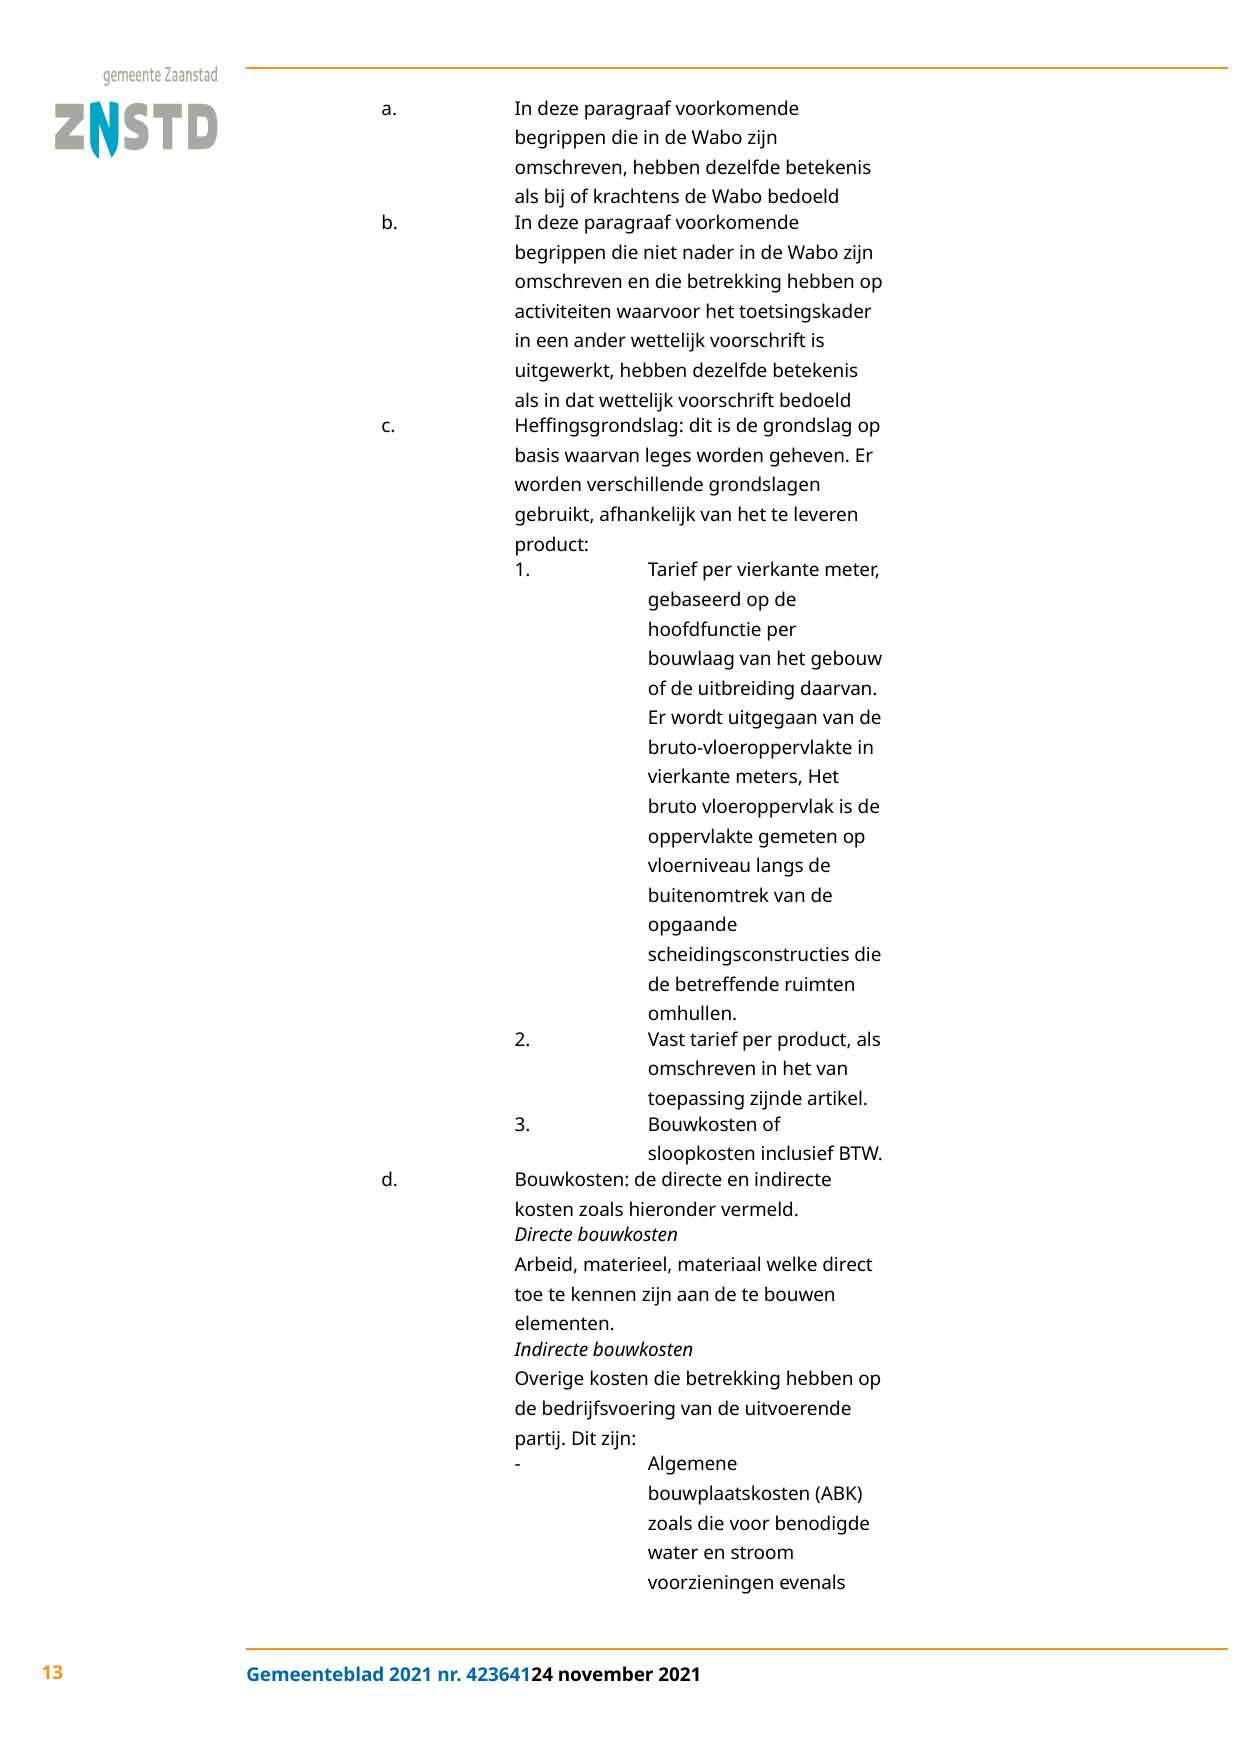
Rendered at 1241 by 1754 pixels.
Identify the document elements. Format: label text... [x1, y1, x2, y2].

table_cell [885, 1026, 1018, 1111]
table_cell Heffingsgrondslag: dit is de grondslag op basis waarvan leges worden geheven. Er worden verschillende grondslagen gebruikt, afhankelijk van het te leveren product: [514, 413, 885, 557]
picture [41, 47, 231, 172]
table_cell [381, 557, 514, 1026]
table_cell In deze paragraaf voorkomende begrippen die niet nader in de Wabo zijn omschreven en die betrekking hebben op activiteiten waarvoor het toetsingskader in een ander wettelijk voorschrift is uitgewerkt, hebben dezelfde betekenis als in dat wettelijk voorschrift bedoeld [514, 209, 885, 412]
table_cell Directe bouwkosten Arbeid, materieel, materiaal welke direct toe te kennen zijn aan de te bouwen elementen. [514, 1222, 885, 1336]
table_cell Indirecte bouwkosten Overige kosten die betrekking hebben op de bedrijfsvoering van de uitvoerende partij. Dit zijn: [514, 1336, 885, 1451]
table_cell [1018, 413, 1152, 557]
table_cell b. [381, 209, 514, 412]
table_cell [1018, 1026, 1152, 1111]
table_cell 3. [514, 1111, 648, 1166]
table_cell [248, 413, 381, 557]
table_cell [1018, 1111, 1152, 1166]
table_cell [248, 209, 381, 412]
table_cell 1. [514, 557, 648, 1026]
table_cell Vast tarief per product, als omschreven in het van toepassing zijnde artikel. [648, 1026, 885, 1111]
table_cell 2. [514, 1026, 648, 1111]
table_cell [885, 1222, 1018, 1336]
table_cell Bouwkosten of sloopkosten inclusief BTW. [648, 1111, 885, 1166]
table_cell - [514, 1451, 648, 1594]
table_cell a. [381, 95, 514, 209]
table_cell d. [381, 1166, 514, 1222]
table_cell [1018, 1451, 1152, 1594]
table_cell [248, 1026, 381, 1111]
table_cell [885, 1336, 1018, 1451]
table_cell Bouwkosten: de directe en indirecte kosten zoals hieronder vermeld. [514, 1166, 885, 1222]
table_cell [248, 1166, 381, 1222]
table_cell [248, 1336, 381, 1451]
table_cell [381, 1111, 514, 1166]
table_cell [1018, 95, 1152, 209]
table_cell [1018, 1336, 1152, 1451]
table_cell [381, 1451, 514, 1594]
table_cell [381, 1026, 514, 1111]
table_cell [381, 1336, 514, 1451]
table_cell [1018, 557, 1152, 1026]
table_cell [381, 1222, 514, 1336]
table_cell [248, 1222, 381, 1336]
table_cell [885, 1166, 1018, 1222]
table_cell [248, 95, 381, 209]
table_cell c. [381, 413, 514, 557]
table_cell [1018, 209, 1152, 412]
table_cell In deze paragraaf voorkomende begrippen die in de Wabo zijn omschreven, hebben dezelfde betekenis als bij of krachtens de Wabo bedoeld [514, 95, 885, 209]
table_cell [885, 413, 1018, 557]
table_cell [1018, 1222, 1152, 1336]
table_cell [1018, 1166, 1152, 1222]
table_cell [885, 1111, 1018, 1166]
table_cell [885, 1451, 1018, 1594]
table_cell [248, 557, 381, 1026]
table_cell Algemene bouwplaatskosten (ABK) zoals die voor benodigde water en stroom voorzieningen evenals [648, 1451, 885, 1594]
table_cell [248, 1451, 381, 1594]
table_cell [885, 557, 1018, 1026]
table_cell [885, 209, 1018, 412]
table_cell [885, 95, 1018, 209]
table_cell [248, 1111, 381, 1166]
table_cell Tarief per vierkante meter, gebaseerd op de hoofdfunctie per bouwlaag van het gebouw of de uitbreiding daarvan. Er wordt uitgegaan van de bruto-vloeroppervlakte in vierkante meters, Het bruto vloeroppervlak is de oppervlakte gemeten op vloerniveau langs de buitenomtrek van de opgaande scheidingsconstructies die de betreffende ruimten omhullen. [648, 557, 885, 1026]
